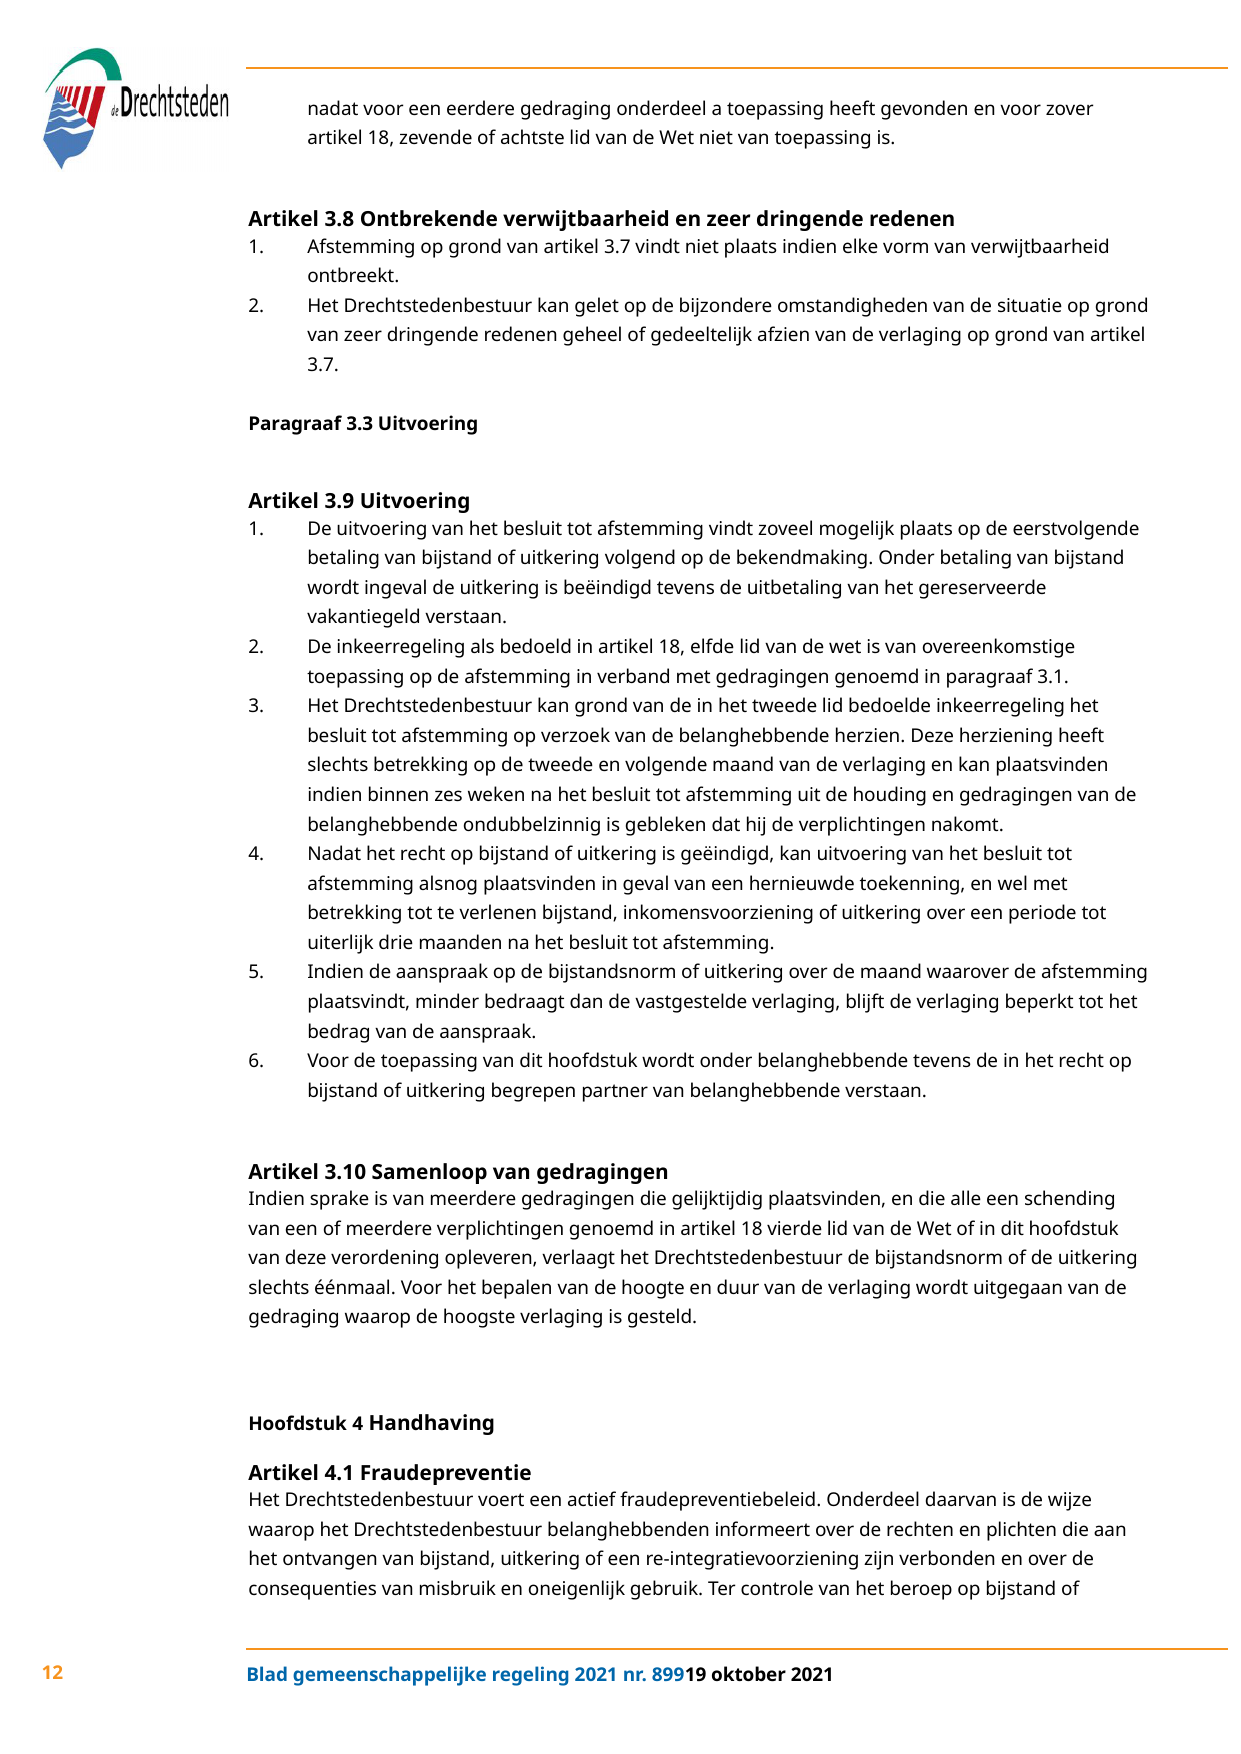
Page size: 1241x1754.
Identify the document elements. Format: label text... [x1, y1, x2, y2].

text Het Drechtstedenbestuur voert een actief fraudepreventiebeleid. Onderdeel daarvan is de wijze waarop het Drechtstedenbestuur belanghebbenden informeert over de rechten en plichten die aan het ontvangen van bijstand, uitkering of een re-integratievoorziening zijn verbonden en over de consequenties van misbruik en oneigenlijk gebruik. Ter controle van het beroep op bijstand of [248, 1486, 1152, 1601]
text Hoofdstuk 4 Handhaving [248, 1408, 1152, 1437]
list Afstemming op grond van artikel 3.7 vindt niet plaats indien elke vorm van verwijtbaarheid ontbreekt. [248, 233, 1152, 288]
list nadat voor een eerdere gedraging onderdeel a toepassing heeft gevonden en voor zover artikel 18, zevende of achtste lid van de Wet niet van toepassing is. [248, 95, 1152, 150]
picture [41, 47, 231, 172]
text Artikel 3.8 Ontbrekende verwijtbaarheid en zeer dringende redenen [248, 204, 1152, 233]
list Het Drechtstedenbestuur kan grond van de in het tweede lid bedoelde inkeerregeling het besluit tot afstemming op verzoek van de belanghebbende herzien. Deze herziening heeft slechts betrekking op de tweede en volgende maand van de verlaging en kan plaatsvinden indien binnen zes weken na het besluit tot afstemming uit de houding en gedragingen van de belanghebbende ondubbelzinnig is gebleken dat hij de verplichtingen nakomt. [248, 692, 1152, 836]
list Voor de toepassing van dit hoofdstuk wordt onder belanghebbende tevens de in het recht op bijstand of uitkering begrepen partner van belanghebbende verstaan. [248, 1047, 1152, 1103]
list Nadat het recht op bijstand of uitkering is geëindigd, kan uitvoering van het besluit tot afstemming alsnog plaatsvinden in geval van een hernieuwde toekenning, en wel met betrekking tot te verlenen bijstand, inkomensvoorziening of uitkering over een periode tot uiterlijk drie maanden na het besluit tot afstemming. [248, 840, 1152, 955]
text Artikel 3.10 Samenloop van gedragingen [248, 1157, 1152, 1185]
text Indien sprake is van meerdere gedragingen die gelijktijdig plaatsvinden, en die alle een schending van een of meerdere verplichtingen genoemd in artikel 18 vierde lid van de Wet of in dit hoofdstuk van deze verordening opleveren, verlaagt het Drechtstedenbestuur de bijstandsnorm of de uitkering slechts éénmaal. Voor het bepalen van de hoogte en duur van de verlaging wordt uitgegaan van de gedraging waarop de hoogste verlaging is gesteld. [248, 1185, 1152, 1329]
list De inkeerregeling als bedoeld in artikel 18, elfde lid van de wet is van overeenkomstige toepassing op de afstemming in verband met gedragingen genoemd in paragraaf 3.1. [248, 633, 1152, 688]
list De uitvoering van het besluit tot afstemming vindt zoveel mogelijk plaats op de eerstvolgende betaling van bijstand of uitkering volgend op de bekendmaking. Onder betaling van bijstand wordt ingeval de uitkering is beëindigd tevens de uitbetaling van het gereserveerde vakantiegeld verstaan. [248, 515, 1152, 629]
text Paragraaf 3.3 Uitvoering [248, 410, 1152, 436]
text Artikel 4.1 Fraudepreventie [248, 1458, 1152, 1486]
list Indien de aanspraak op de bijstandsnorm of uitkering over de maand waarover de afstemming plaatsvindt, minder bedraagt dan de vastgestelde verlaging, blijft de verlaging beperkt tot het bedrag van de aanspraak. [248, 959, 1152, 1043]
text Artikel 3.9 Uitvoering [248, 486, 1152, 515]
list Het Drechtstedenbestuur kan gelet op de bijzondere omstandigheden van de situatie op grond van zeer dringende redenen geheel of gedeeltelijk afzien van de verlaging op grond van artikel 3.7. [248, 292, 1152, 377]
